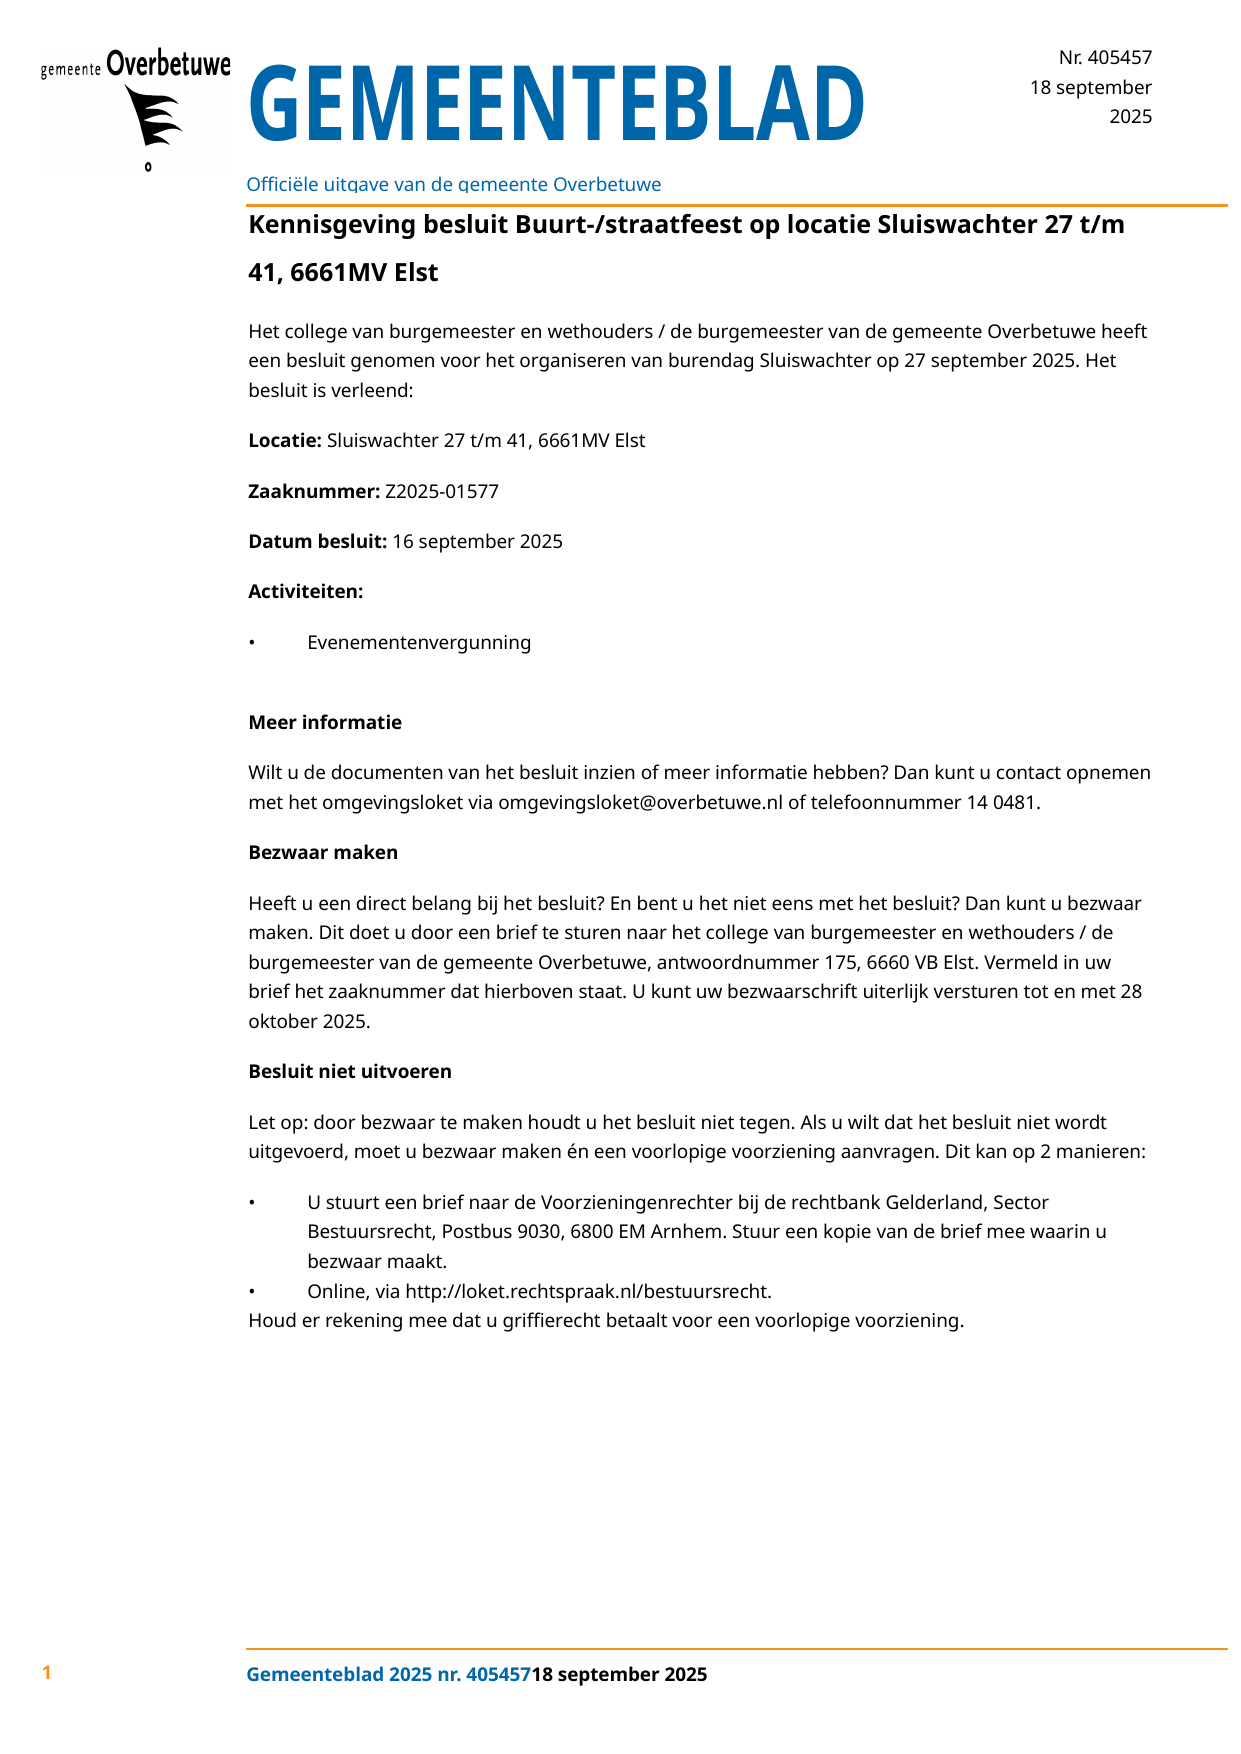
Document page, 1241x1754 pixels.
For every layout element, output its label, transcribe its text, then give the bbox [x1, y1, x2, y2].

list Online, via http://loket.rechtspraak.nl/bestuursrecht. [248, 1278, 1152, 1304]
text Kennisgeving besluit Buurt-/straatfeest op locatie Sluiswachter 27 t/m 41, 6661MV Elst [248, 207, 1152, 288]
text Heeft u een direct belang bij het besluit? En bent u het niet eens met het besluit? Dan kunt u bezwaar maken. Dit doet u door een brief te sturen naar het college van burgemeester en wethouders / de burgemeester van de gemeente Overbetuwe, antwoordnummer 175, 6660 VB Elst. Vermeld in uw brief het zaaknummer dat hierboven staat. U kunt uw bezwaarschrift uiterlijk versturen tot en met 28 oktober 2025. [248, 890, 1152, 1034]
text Wilt u de documenten van het besluit inzien of meer informatie hebben? Dan kunt u contact opnemen met het omgevingsloket via omgevingsloket@overbetuwe.nl of telefoonnummer 14 0481. [248, 759, 1152, 815]
list U stuurt een brief naar de Voorzieningenrechter bij de rechtbank Gelderland, Sector Bestuursrecht, Postbus 9030, 6800 EM Arnhem. Stuur een kopie van de brief mee waarin u bezwaar maakt. [248, 1189, 1152, 1274]
text Datum besluit: 16 september 2025 [248, 528, 1152, 554]
text Activiteiten: [248, 579, 1152, 604]
list Evenementenvergunning [248, 629, 1152, 655]
text Let op: door bezwaar te maken houdt u het besluit niet tegen. Als u wilt dat het besluit niet wordt uitgevoerd, moet u bezwaar maken én een voorlopige voorziening aanvragen. Dit kan op 2 manieren: [248, 1109, 1152, 1164]
text Bezwaar maken [248, 839, 1152, 865]
text Zaaknummer: Z2025-01577 [248, 478, 1152, 504]
text Meer informatie [248, 709, 1152, 735]
picture [41, 47, 231, 172]
text Besluit niet uitvoeren [248, 1059, 1152, 1084]
text Locatie: Sluiswachter 27 t/m 41, 6661MV Elst [248, 427, 1152, 453]
text Houd er rekening mee dat u griffierecht betaalt voor een voorlopige voorziening. [248, 1307, 1152, 1333]
text Het college van burgemeester en wethouders / de burgemeester van de gemeente Overbetuwe heeft een besluit genomen voor het organiseren van burendag Sluiswachter op 27 september 2025. Het besluit is verleend: [248, 318, 1152, 403]
